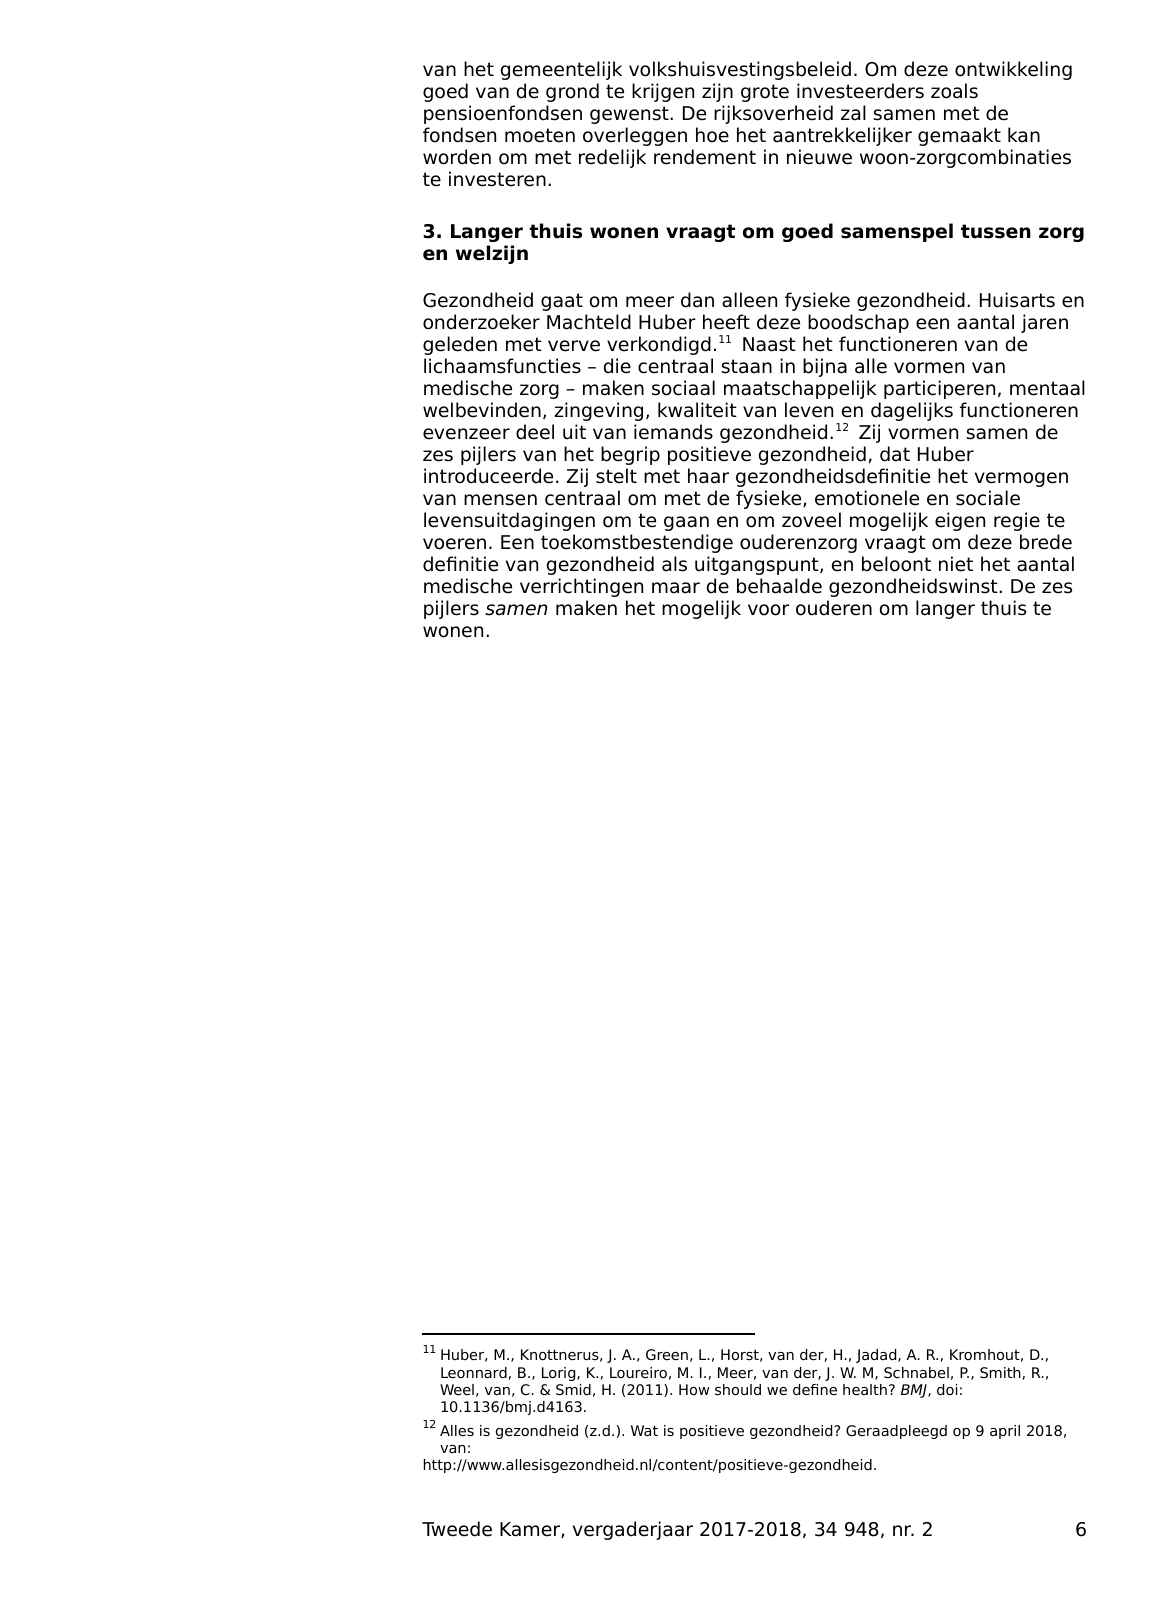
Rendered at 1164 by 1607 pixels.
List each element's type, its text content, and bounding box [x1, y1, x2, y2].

text Alles is gezondheid (z.d.). Wat is positieve gezondheid? Geraadpleegd op 9 april 2018, van: [422, 1418, 1087, 1457]
subtitle 3. Langer thuis wonen vraagt om goed samenspel tussen zorg en welzijn [422, 221, 1087, 265]
text http://www.allesisgezondheid.nl/content/positieve-gezondheid. [422, 1457, 1087, 1474]
text Gezondheid gaat om meer dan alleen fysieke gezondheid. Huisarts en onderzoeker Machteld Huber heeft deze boodschap een aantal jaren geleden met verve verkondigd. Naast het functioneren van de lichaamsfuncties – die centraal staan in bijna alle vormen van medische zorg – maken sociaal maatschappelijk participeren, mentaal welbevinden, zingeving, kwaliteit van leven en dagelijks functioneren evenzeer deel uit van iemands gezondheid. Zij vormen samen de zes pijlers van het begrip positieve gezondheid, dat Huber introduceerde. Zij stelt met haar gezondheidsdefinitie het vermogen van mensen centraal om met de fysieke, emotionele en sociale levensuitdagingen om te gaan en om zoveel mogelijk eigen regie te voeren. Een toekomstbestendige ouderenzorg vraagt om deze brede definitie van gezondheid als uitgangspunt, en beloont niet het aantal medische verrichtingen maar de behaalde gezondheidswinst. De zes pijlers samen maken het mogelijk voor ouderen om langer thuis te wonen. [422, 290, 1087, 642]
text Huber, M., Knottnerus, J. A., Green, L., Horst, van der, H., Jadad, A. R., Kromhout, D., Leonnard, B., Lorig, K., Loureiro, M. I., Meer, van der, J. W. M, Schnabel, P., Smith, R., Weel, van, C. & Smid, H. (2011). How should we define health? BMJ, doi: 10.1136/bmj.d4163. [422, 1343, 1087, 1416]
text van het gemeentelijk volkshuisvestingsbeleid. Om deze ontwikkeling goed van de grond te krijgen zijn grote investeerders zoals pensioenfondsen gewenst. De rijksoverheid zal samen met de fondsen moeten overleggen hoe het aantrekkelijker gemaakt kan worden om met redelijk rendement in nieuwe woon-zorgcombinaties te investeren. [422, 59, 1087, 191]
